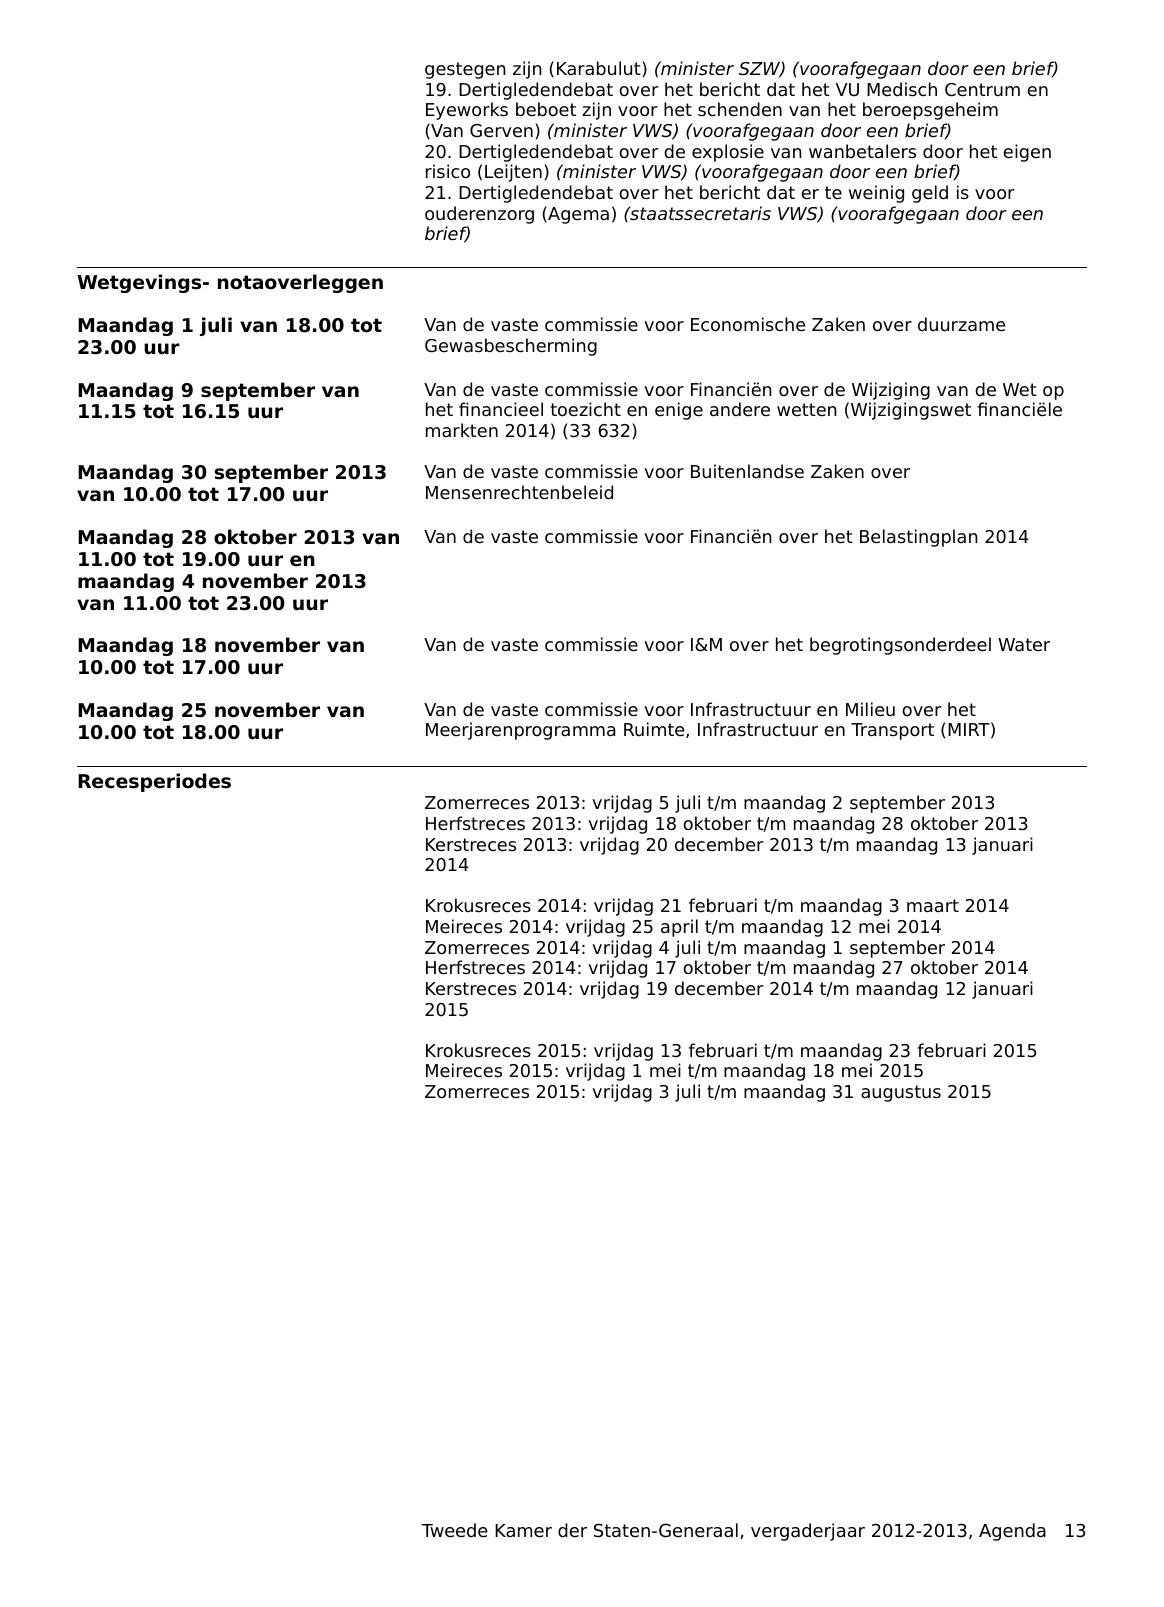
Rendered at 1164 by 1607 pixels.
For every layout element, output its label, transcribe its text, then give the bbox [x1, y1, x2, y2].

table_cell [77, 793, 401, 814]
table_cell [401, 958, 418, 979]
table_cell [401, 315, 418, 359]
table_cell [401, 938, 418, 958]
table_cell [401, 506, 418, 527]
table_cell [418, 441, 1087, 462]
table_cell [77, 359, 401, 379]
table_cell [77, 979, 401, 1020]
table_cell [401, 793, 418, 814]
table_cell [418, 876, 1087, 896]
table_cell Zomerreces 2013: vrijdag 5 juli t/m maandag 2 september 2013 [418, 793, 1087, 814]
table_cell 19. Dertigledendebat over het bericht dat het VU Medisch Centrum en Eyeworks beboet zijn voor het schenden van het beroepsgeheim [418, 80, 1087, 121]
table_cell [77, 294, 401, 315]
table_cell [77, 121, 401, 142]
table_cell Krokusreces 2015: vrijdag 13 februari t/m maandag 23 februari 2015 [418, 1041, 1087, 1061]
table_cell [401, 835, 418, 876]
table_cell [401, 1061, 418, 1082]
table_cell [77, 1020, 401, 1041]
table_cell [401, 462, 418, 506]
table_cell Meireces 2015: vrijdag 1 mei t/m maandag 18 mei 2015 [418, 1061, 1087, 1082]
table_header [418, 268, 1087, 294]
table_cell [77, 938, 401, 958]
table_cell [418, 679, 1087, 700]
table_cell Van de vaste commissie voor Infrastructuur en Milieu over het Meerjarenprogramma Ruimte, Infrastructuur en Transport (MIRT) [418, 700, 1087, 744]
table_cell Maandag 18 november van 10.00 tot 17.00 uur [77, 635, 401, 679]
table_cell [77, 814, 401, 834]
table_cell [401, 142, 418, 183]
table_cell [401, 635, 418, 679]
table_cell [401, 679, 418, 700]
table_cell Van de vaste commissie voor Buitenlandse Zaken over Mensenrechtenbeleid [418, 462, 1087, 506]
table_cell Maandag 30 september 2013 van 10.00 tot 17.00 uur [77, 462, 401, 506]
table_cell [77, 896, 401, 917]
table_cell [418, 615, 1087, 635]
table_cell [401, 59, 418, 80]
table_cell [401, 700, 418, 744]
table_cell [418, 1020, 1087, 1041]
table_cell Kerstreces 2014: vrijdag 19 december 2014 t/m maandag 12 januari 2015 [418, 979, 1087, 1020]
table_cell Maandag 25 november van 10.00 tot 18.00 uur [77, 700, 401, 744]
table_cell Van de vaste commissie voor Financiën over het Belastingplan 2014 [418, 527, 1087, 614]
table_cell [401, 896, 418, 917]
table_cell (Van Gerven) (minister VWS) (voorafgegaan door een brief) [418, 121, 1087, 142]
table_cell gestegen zijn (Karabulut) (minister SZW) (voorafgegaan door een brief) [418, 59, 1087, 80]
table_header [401, 268, 418, 294]
table_cell [77, 142, 401, 183]
table_cell Zomerreces 2014: vrijdag 4 juli t/m maandag 1 september 2014 [418, 938, 1087, 958]
table_cell [401, 294, 418, 315]
table_header Recesperiodes [77, 767, 401, 793]
table_cell Van de vaste commissie voor Economische Zaken over duurzame Gewasbescherming [418, 315, 1087, 359]
table_cell [401, 979, 418, 1020]
table_cell [77, 615, 401, 635]
table_cell [77, 183, 401, 245]
table_cell Kerstreces 2013: vrijdag 20 december 2013 t/m maandag 13 januari 2014 [418, 835, 1087, 876]
table_cell Herfstreces 2014: vrijdag 17 oktober t/m maandag 27 oktober 2014 [418, 958, 1087, 979]
table_cell [418, 359, 1087, 379]
table_cell [77, 958, 401, 979]
table_cell [418, 294, 1087, 315]
table_cell [401, 1082, 418, 1103]
table_cell [77, 59, 401, 80]
table_cell [418, 506, 1087, 527]
table_cell [77, 1041, 401, 1061]
table_cell [77, 1082, 401, 1103]
table_cell [401, 359, 418, 379]
table_cell Van de vaste commissie voor Financiën over de Wijziging van de Wet op het financieel toezicht en enige andere wetten (Wijzigingswet financiële markten 2014) (33 632) [418, 380, 1087, 441]
table_cell [401, 814, 418, 834]
table_cell [401, 527, 418, 614]
table_cell [77, 917, 401, 938]
table_cell [401, 615, 418, 635]
table_header Wetgevings- notaoverleggen [77, 268, 401, 294]
table_cell [401, 1020, 418, 1041]
table_cell [401, 80, 418, 121]
table_cell Krokusreces 2014: vrijdag 21 februari t/m maandag 3 maart 2014 [418, 896, 1087, 917]
table_cell [401, 917, 418, 938]
table_cell 20. Dertigledendebat over de explosie van wanbetalers door het eigen risico (Leijten) (minister VWS) (voorafgegaan door een brief) [418, 142, 1087, 183]
table_cell [77, 80, 401, 121]
table_cell Maandag 28 oktober 2013 van 11.00 tot 19.00 uur en maandag 4 november 2013 van 11.00 tot 23.00 uur [77, 527, 401, 614]
table_cell [401, 876, 418, 896]
table_cell Van de vaste commissie voor I&M over het begrotingsonderdeel Water [418, 635, 1087, 679]
table_cell Maandag 1 juli van 18.00 tot 23.00 uur [77, 315, 401, 359]
table_cell [401, 1041, 418, 1061]
table_header [401, 767, 418, 793]
table_cell Meireces 2014: vrijdag 25 april t/m maandag 12 mei 2014 [418, 917, 1087, 938]
table_cell [77, 441, 401, 462]
table_cell [401, 121, 418, 142]
table_cell [401, 183, 418, 245]
table_cell [77, 876, 401, 896]
table_cell Maandag 9 september van 11.15 tot 16.15 uur [77, 380, 401, 441]
table_cell Zomerreces 2015: vrijdag 3 juli t/m maandag 31 augustus 2015 [418, 1082, 1087, 1103]
table_cell [77, 506, 401, 527]
table_cell [401, 380, 418, 441]
table_cell Herfstreces 2013: vrijdag 18 oktober t/m maandag 28 oktober 2013 [418, 814, 1087, 834]
table_header [418, 767, 1087, 793]
table_cell [77, 679, 401, 700]
table_cell [401, 441, 418, 462]
table_cell [77, 1061, 401, 1082]
table_cell [77, 835, 401, 876]
table_cell 21. Dertigledendebat over het bericht dat er te weinig geld is voor ouderenzorg (Agema) (staatssecretaris VWS) (voorafgegaan door een brief) [418, 183, 1087, 245]
